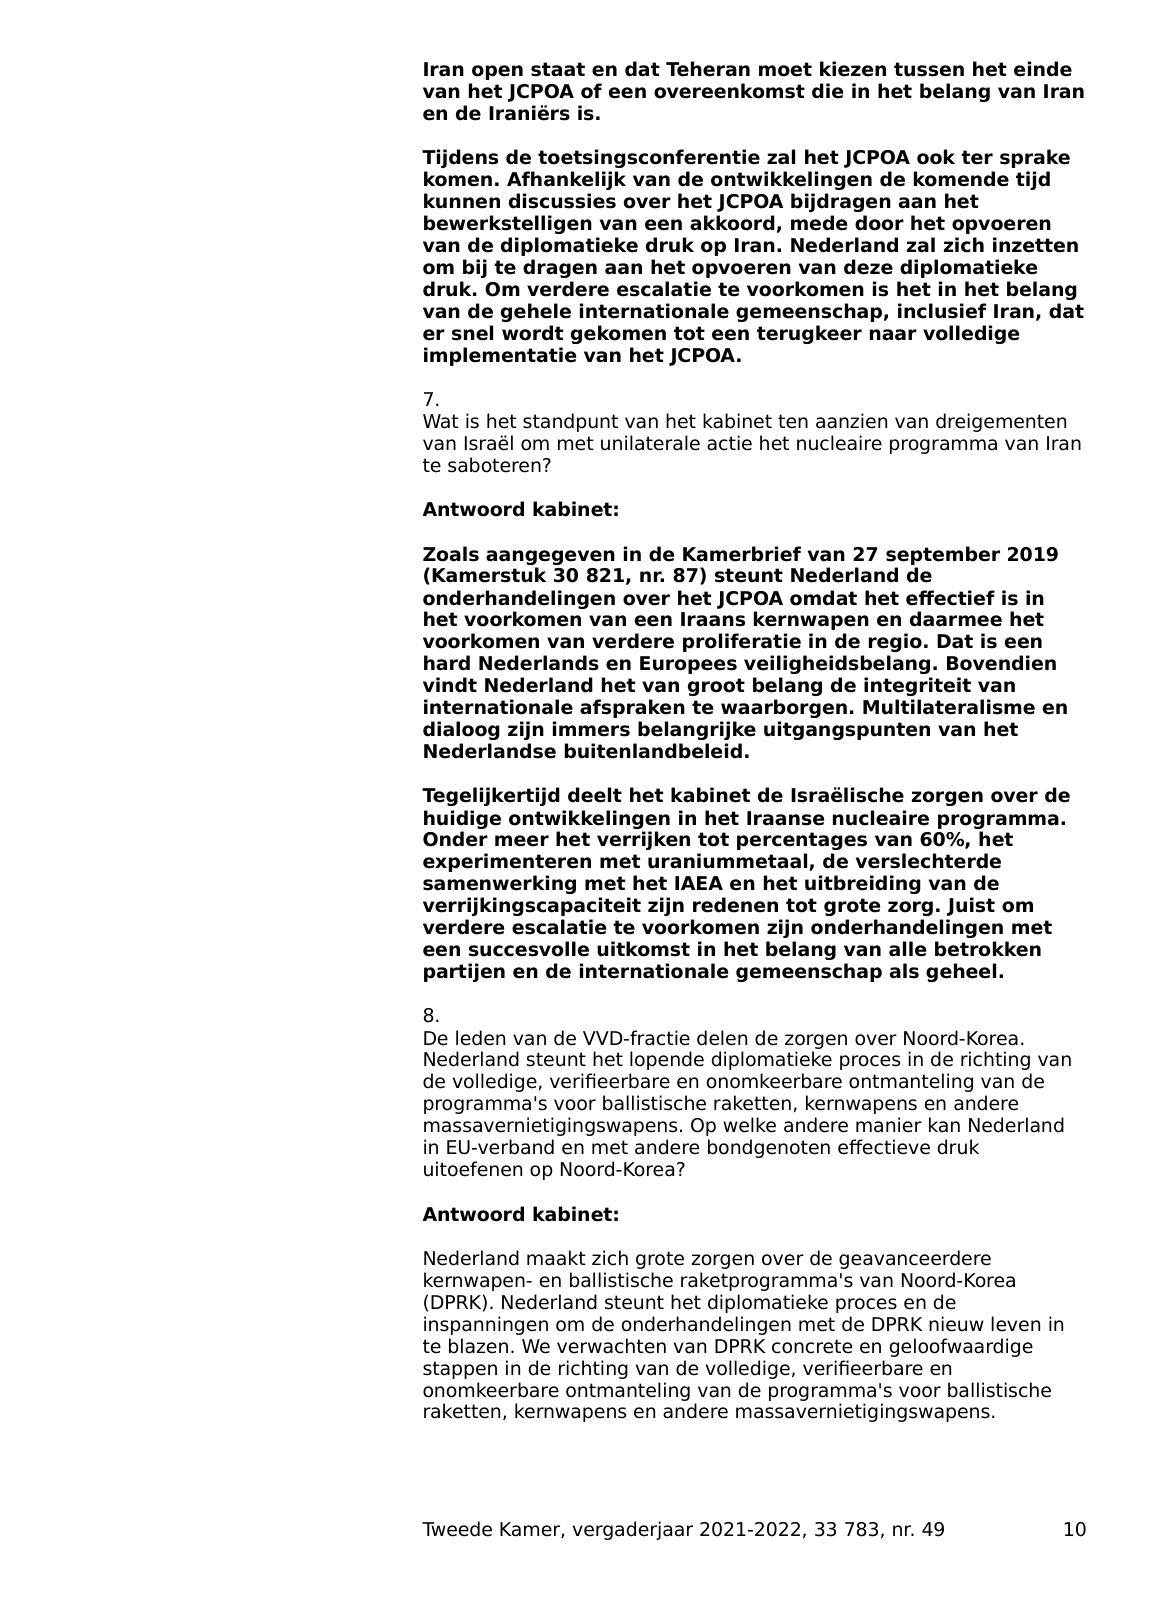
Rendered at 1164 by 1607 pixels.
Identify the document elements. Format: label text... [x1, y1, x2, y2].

text Wat is het standpunt van het kabinet ten aanzien van dreigementen van Israël om met unilaterale actie het nucleaire programma van Iran te saboteren? [422, 411, 1087, 477]
text Tegelijkertijd deelt het kabinet de Israëlische zorgen over de huidige ontwikkelingen in het Iraanse nucleaire programma. Onder meer het verrijken tot percentages van 60%, het experimenteren met uraniummetaal, de verslechterde samenwerking met het IAEA en het uitbreiding van de verrijkingscapaciteit zijn redenen tot grote zorg. Juist om verdere escalatie te voorkomen zijn onderhandelingen met een succesvolle uitkomst in het belang van alle betrokken partijen en de internationale gemeenschap als geheel. [422, 785, 1087, 983]
text Zoals aangegeven in de Kamerbrief van 27 september 2019 (Kamerstuk 30 821, nr. 87) steunt Nederland de onderhandelingen over het JCPOA omdat het effectief is in het voorkomen van een Iraans kernwapen en daarmee het voorkomen van verdere proliferatie in de regio. Dat is een hard Nederlands en Europees veiligheidsbelang. Bovendien vindt Nederland het van groot belang de integriteit van internationale afspraken te waarborgen. Multilateralisme en dialoog zijn immers belangrijke uitgangspunten van het Nederlandse buitenlandbeleid. [422, 543, 1087, 763]
text 8. [422, 1005, 1087, 1027]
text Tijdens de toetsingsconferentie zal het JCPOA ook ter sprake komen. Afhankelijk van de ontwikkelingen de komende tijd kunnen discussies over het JCPOA bijdragen aan het bewerkstelligen van een akkoord, mede door het opvoeren van de diplomatieke druk op Iran. Nederland zal zich inzetten om bij te dragen aan het opvoeren van deze diplomatieke druk. Om verdere escalatie te voorkomen is het in het belang van de gehele internationale gemeenschap, inclusief Iran, dat er snel wordt gekomen tot een terugkeer naar volledige implementatie van het JCPOA. [422, 147, 1087, 367]
text Iran open staat en dat Teheran moet kiezen tussen het einde van het JCPOA of een overeenkomst die in het belang van Iran en de Iraniërs is. [422, 59, 1087, 125]
text De leden van de VVD-fractie delen de zorgen over Noord-Korea. Nederland steunt het lopende diplomatieke proces in de richting van de volledige, verifieerbare en onomkeerbare ontmanteling van de programma's voor ballistische raketten, kernwapens en andere massavernietigingswapens. Op welke andere manier kan Nederland in EU-verband en met andere bondgenoten effectieve druk uitoefenen op Noord-Korea? [422, 1027, 1087, 1181]
text 7. [422, 389, 1087, 411]
text Nederland maakt zich grote zorgen over de geavanceerdere kernwapen- en ballistische raketprogramma's van Noord-Korea (DPRK). Nederland steunt het diplomatieke proces en de inspanningen om de onderhandelingen met de DPRK nieuw leven in te blazen. We verwachten van DPRK concrete en geloofwaardige stappen in de richting van de volledige, verifieerbare en onomkeerbare ontmanteling van de programma's voor ballistische raketten, kernwapens en andere massavernietigingswapens. [422, 1248, 1087, 1423]
subtitle Antwoord kabinet: [422, 1203, 1087, 1225]
subtitle Antwoord kabinet: [422, 499, 1087, 521]
